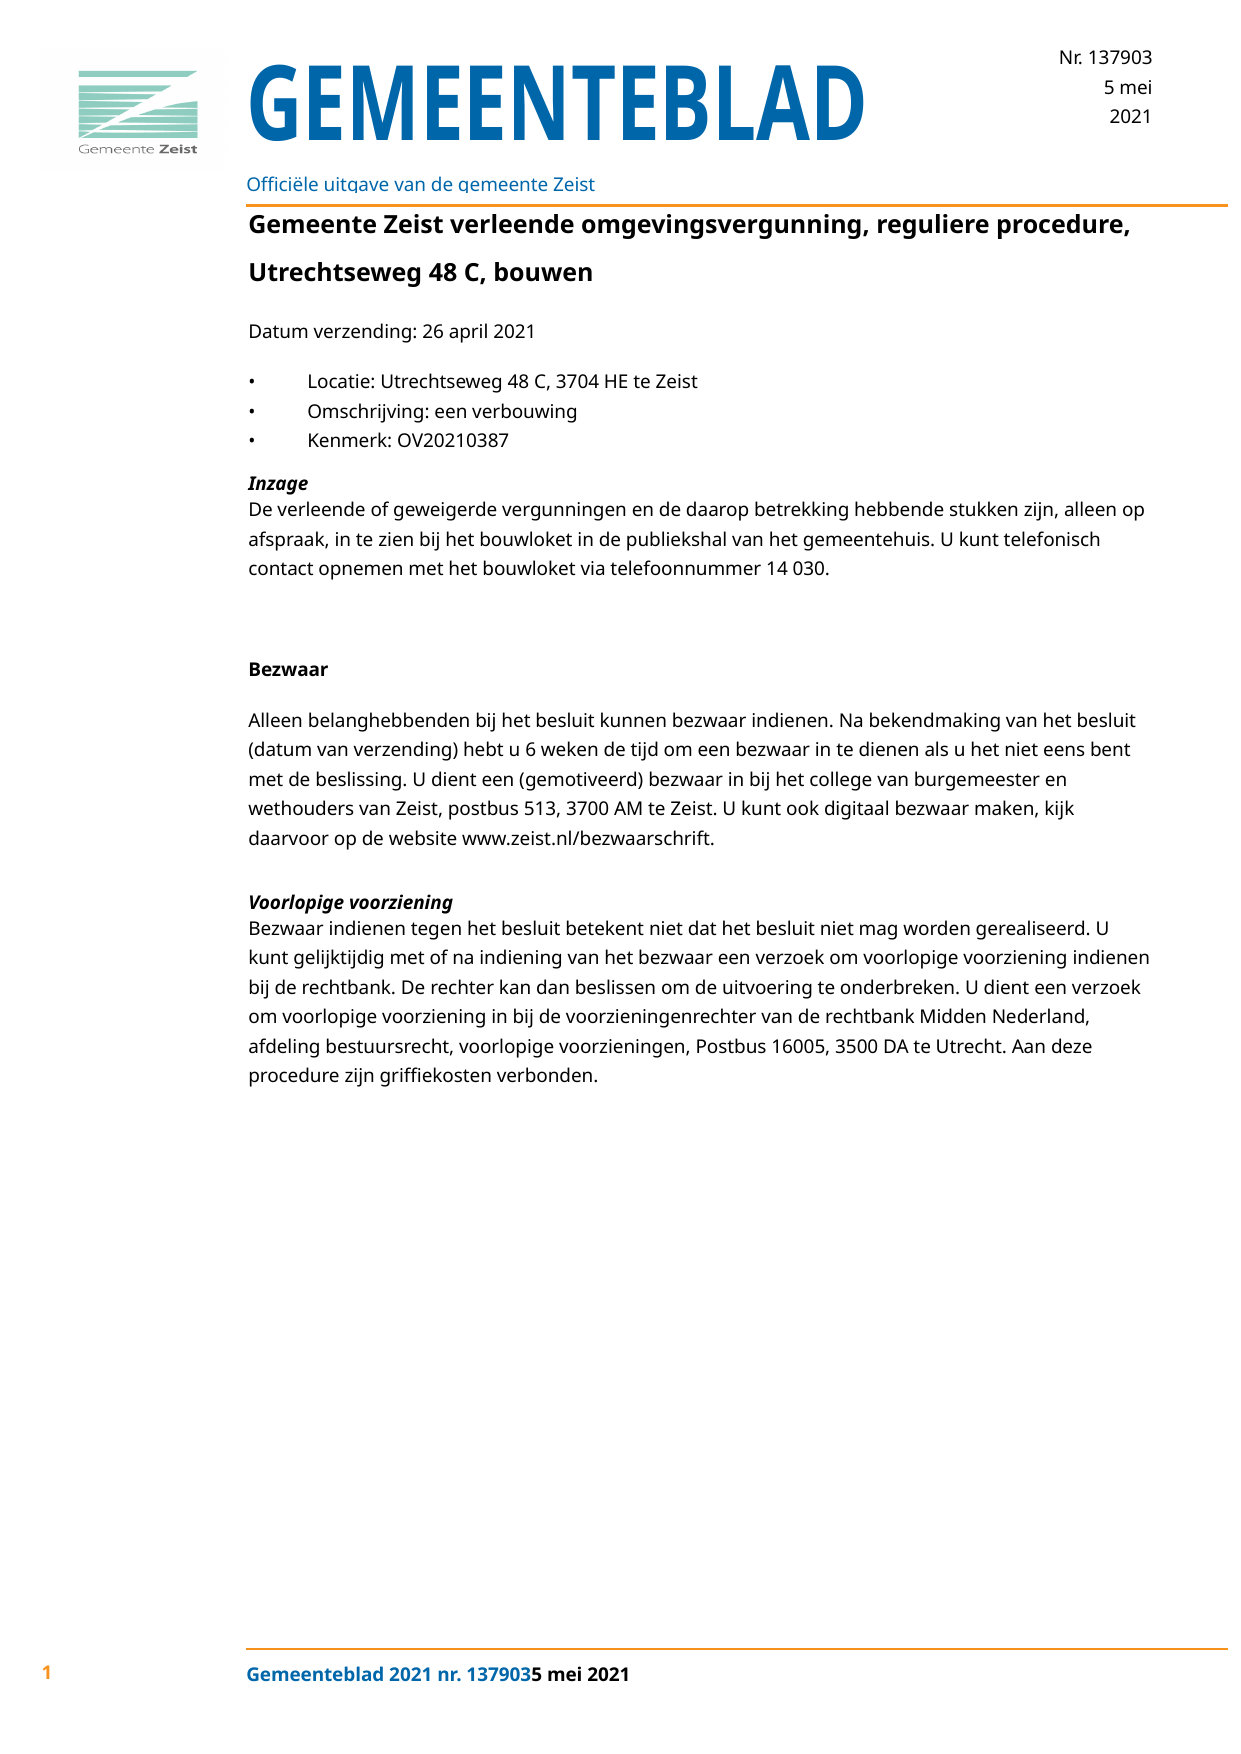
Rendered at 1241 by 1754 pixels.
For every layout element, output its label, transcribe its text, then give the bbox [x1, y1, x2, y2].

list Locatie: Utrechtseweg 48 C, 3704 HE te Zeist [248, 368, 1152, 394]
text Alleen belanghebbenden bij het besluit kunnen bezwaar indienen. Na bekendmaking van het besluit (datum van verzending) hebt u 6 weken de tijd om een bezwaar in te dienen als u het niet eens bent met de beslissing. U dient een (gemotiveerd) bezwaar in bij het college van burgemeester en wethouders van Zeist, postbus 513, 3700 AM te Zeist. U kunt ook digitaal bezwaar maken, kijk daarvoor op de website www.zeist.nl/bezwaarschrift. [248, 707, 1152, 851]
text De verleende of geweigerde vergunningen en de daarop betrekking hebbende stukken zijn, alleen op afspraak, in te zien bij het bouwloket in de publiekshal van het gemeentehuis. U kunt telefonisch contact opnemen met het bouwloket via telefoonnummer 14 030. [248, 496, 1152, 581]
text Bezwaar [248, 656, 1152, 682]
list Omschrijving: een verbouwing [248, 398, 1152, 424]
text Bezwaar indienen tegen het besluit betekent niet dat het besluit niet mag worden gerealiseerd. U kunt gelijktijdig met of na indiening van het bezwaar een verzoek om voorlopige voorziening indienen bij de rechtbank. De rechter kan dan beslissen om de uitvoering te onderbreken. U dient een verzoek om voorlopige voorziening in bij de voorzieningenrechter van de rechtbank Midden Nederland, afdeling bestuursrecht, voorlopige voorzieningen, Postbus 16005, 3500 DA te Utrecht. Aan deze procedure zijn griffiekosten verbonden. [248, 915, 1152, 1088]
text Datum verzending: 26 april 2021 [248, 318, 1152, 344]
text Inzage [248, 471, 1152, 496]
text Voorlopige voorziening [248, 889, 1152, 915]
text Gemeente Zeist verleende omgevingsvergunning, reguliere procedure, Utrechtseweg 48 C, bouwen [248, 207, 1152, 288]
picture [41, 47, 231, 172]
list Kenmerk: OV20210387 [248, 427, 1152, 453]
